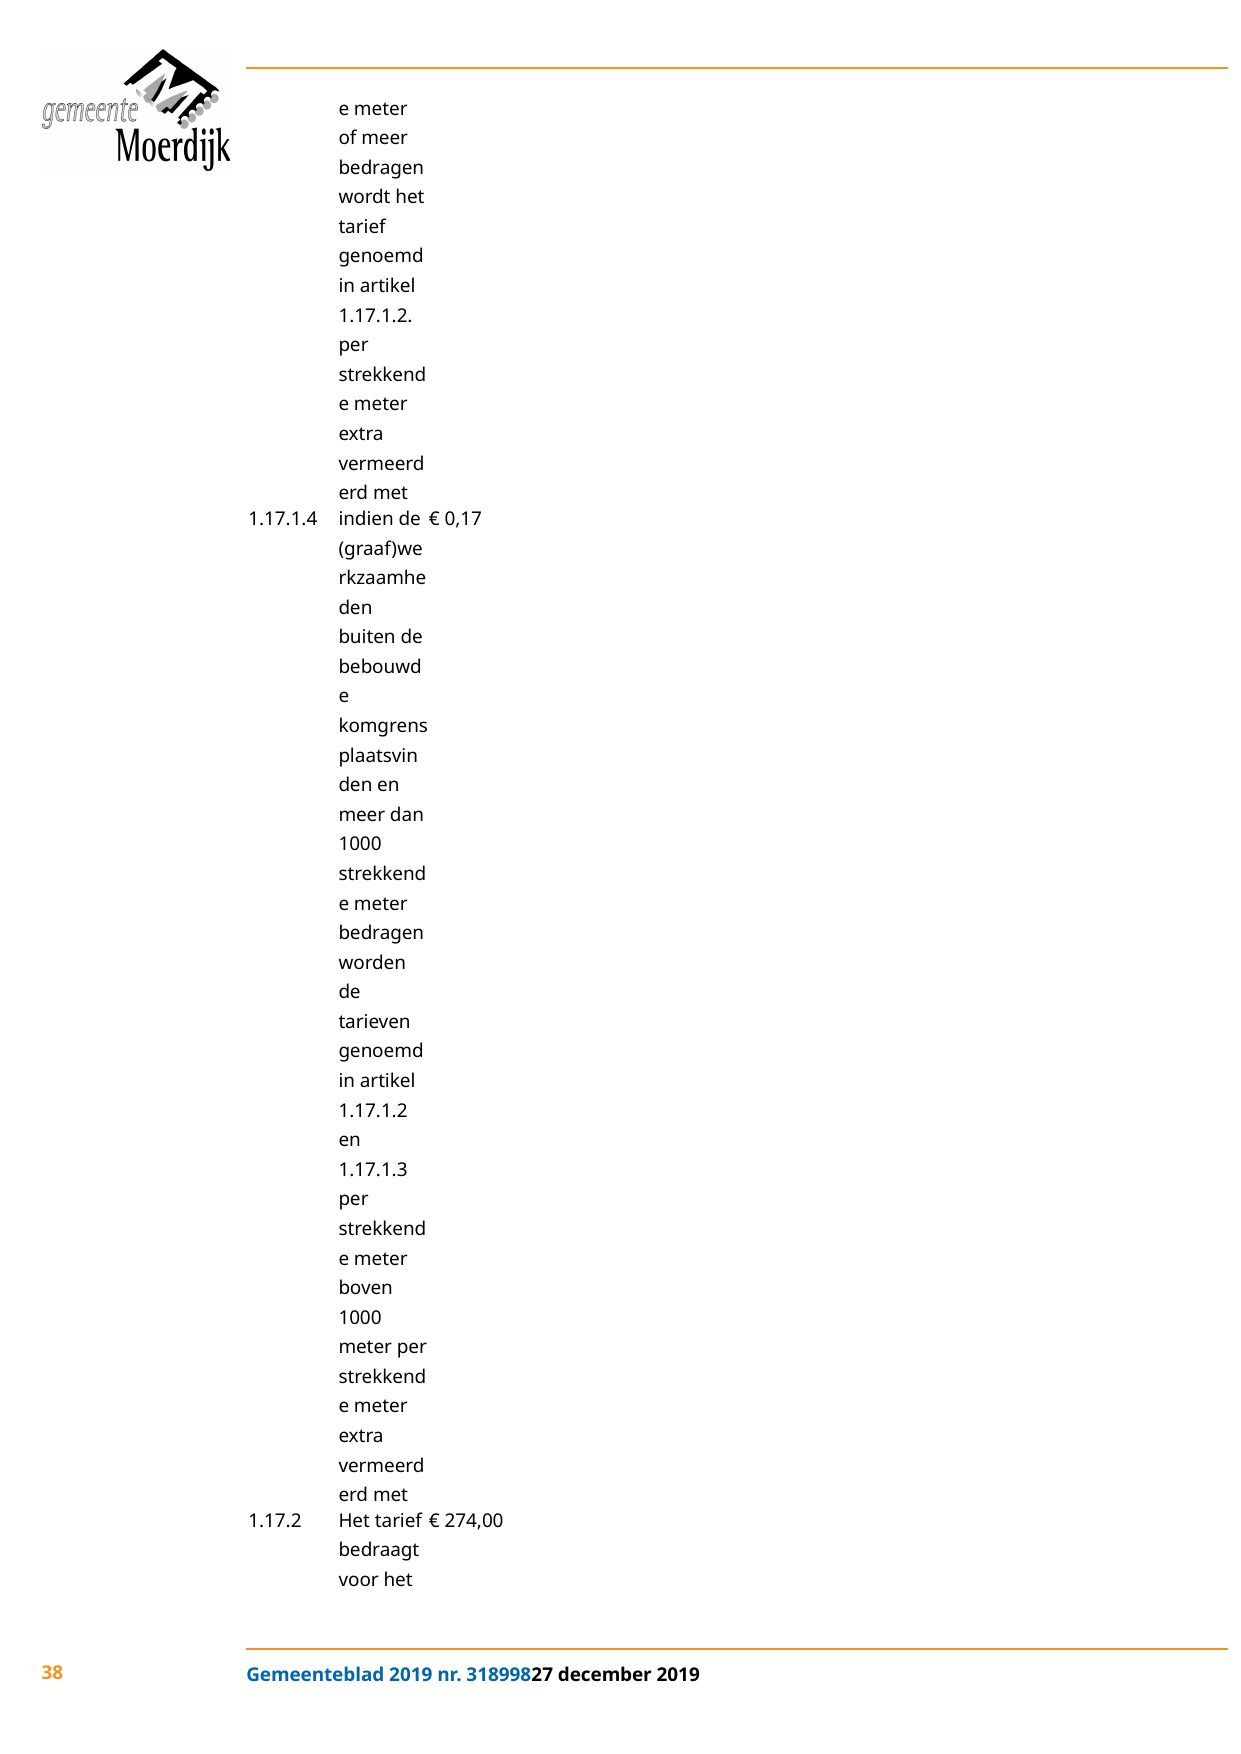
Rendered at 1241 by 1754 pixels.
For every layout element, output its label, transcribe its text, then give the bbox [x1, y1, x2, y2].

table_cell 1.17.2 [248, 1507, 338, 1592]
table_cell e meter of meer bedragen wordt het tarief genoemd in artikel 1.17.1.2. per strekkende meter extra vermeerderd met [338, 95, 429, 505]
table_cell Het tarief bedraagt voor het [338, 1507, 429, 1592]
table_cell [248, 95, 338, 505]
table_cell [429, 95, 519, 505]
picture [41, 47, 231, 172]
table_cell € 274,00 [429, 1507, 519, 1592]
table_cell € 0,17 [429, 505, 519, 1507]
table_cell indien de (graaf)werkzaamheden buiten de bebouwde komgrens plaatsvinden en meer dan 1000 strekkende meter bedragen worden de tarieven genoemd in artikel 1.17.1.2 en 1.17.1.3 per strekkende meter boven 1000 meter per strekkende meter extra vermeerderd met [338, 505, 429, 1507]
table_cell 1.17.1.4 [248, 505, 338, 1507]
